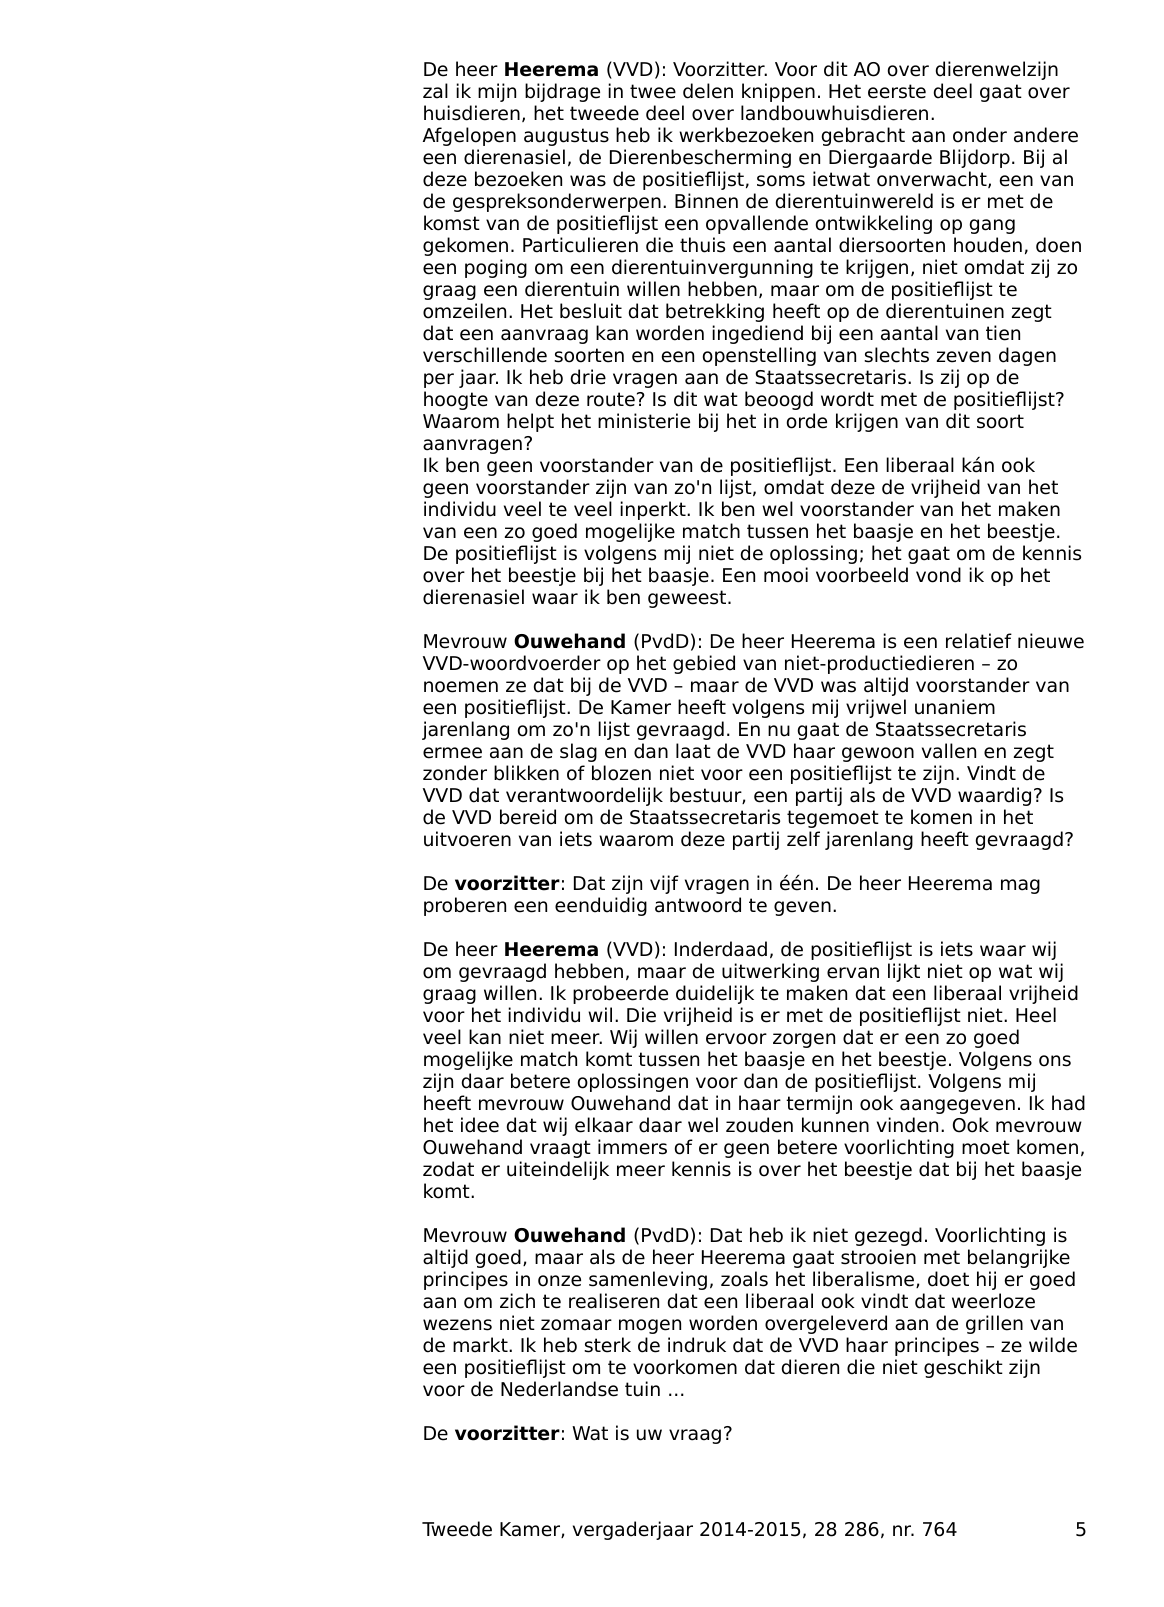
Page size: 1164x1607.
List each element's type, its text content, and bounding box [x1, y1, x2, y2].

text Ik ben geen voorstander van de positieflijst. Een liberaal kán ook geen voorstander zijn van zo'n lijst, omdat deze de vrijheid van het individu veel te veel inperkt. Ik ben wel voorstander van het maken van een zo goed mogelijke match tussen het baasje en het beestje. De positieflijst is volgens mij niet de oplossing; het gaat om de kennis over het beestje bij het baasje. Een mooi voorbeeld vond ik op het dierenasiel waar ik ben geweest. [422, 455, 1087, 608]
text De voorzitter: Wat is uw vraag? [422, 1423, 1087, 1445]
text Afgelopen augustus heb ik werkbezoeken gebracht aan onder andere een dierenasiel, de Dierenbescherming en Diergaarde Blijdorp. Bij al deze bezoeken was de positieflijst, soms ietwat onverwacht, een van de gespreksonderwerpen. Binnen de dierentuinwereld is er met de komst van de positieflijst een opvallende ontwikkeling op gang gekomen. Particulieren die thuis een aantal diersoorten houden, doen een poging om een dierentuinvergunning te krijgen, niet omdat zij zo graag een dierentuin willen hebben, maar om de positieflijst te omzeilen. Het besluit dat betrekking heeft op de dierentuinen zegt dat een aanvraag kan worden ingediend bij een aantal van tien verschillende soorten en een openstelling van slechts zeven dagen per jaar. Ik heb drie vragen aan de Staatssecretaris. Is zij op de hoogte van deze route? Is dit wat beoogd wordt met de positieflijst? Waarom helpt het ministerie bij het in orde krijgen van dit soort aanvragen? [422, 125, 1087, 455]
text De voorzitter: Dat zijn vijf vragen in één. De heer Heerema mag proberen een eenduidig antwoord te geven. [422, 873, 1087, 917]
text De heer Heerema (VVD): Voorzitter. Voor dit AO over dierenwelzijn zal ik mijn bijdrage in twee delen knippen. Het eerste deel gaat over huisdieren, het tweede deel over landbouwhuisdieren. [422, 59, 1087, 125]
text Mevrouw Ouwehand (PvdD): Dat heb ik niet gezegd. Voorlichting is altijd goed, maar als de heer Heerema gaat strooien met belangrijke principes in onze samenleving, zoals het liberalisme, doet hij er goed aan om zich te realiseren dat een liberaal ook vindt dat weerloze wezens niet zomaar mogen worden overgeleverd aan de grillen van de markt. Ik heb sterk de indruk dat de VVD haar principes – ze wilde een positieflijst om te voorkomen dat dieren die niet geschikt zijn voor de Nederlandse tuin ... [422, 1225, 1087, 1401]
text Mevrouw Ouwehand (PvdD): De heer Heerema is een relatief nieuwe VVD-woordvoerder op het gebied van niet-productiedieren – zo noemen ze dat bij de VVD – maar de VVD was altijd voorstander van een positieflijst. De Kamer heeft volgens mij vrijwel unaniem jarenlang om zo'n lijst gevraagd. En nu gaat de Staatssecretaris ermee aan de slag en dan laat de VVD haar gewoon vallen en zegt zonder blikken of blozen niet voor een positieflijst te zijn. Vindt de VVD dat verantwoordelijk bestuur, een partij als de VVD waardig? Is de VVD bereid om de Staatssecretaris tegemoet te komen in het uitvoeren van iets waarom deze partij zelf jarenlang heeft gevraagd? [422, 631, 1087, 851]
text De heer Heerema (VVD): Inderdaad, de positieflijst is iets waar wij om gevraagd hebben, maar de uitwerking ervan lijkt niet op wat wij graag willen. Ik probeerde duidelijk te maken dat een liberaal vrijheid voor het individu wil. Die vrijheid is er met de positieflijst niet. Heel veel kan niet meer. Wij willen ervoor zorgen dat er een zo goed mogelijke match komt tussen het baasje en het beestje. Volgens ons zijn daar betere oplossingen voor dan de positieflijst. Volgens mij heeft mevrouw Ouwehand dat in haar termijn ook aangegeven. Ik had het idee dat wij elkaar daar wel zouden kunnen vinden. Ook mevrouw Ouwehand vraagt immers of er geen betere voorlichting moet komen, zodat er uiteindelijk meer kennis is over het beestje dat bij het baasje komt. [422, 939, 1087, 1203]
